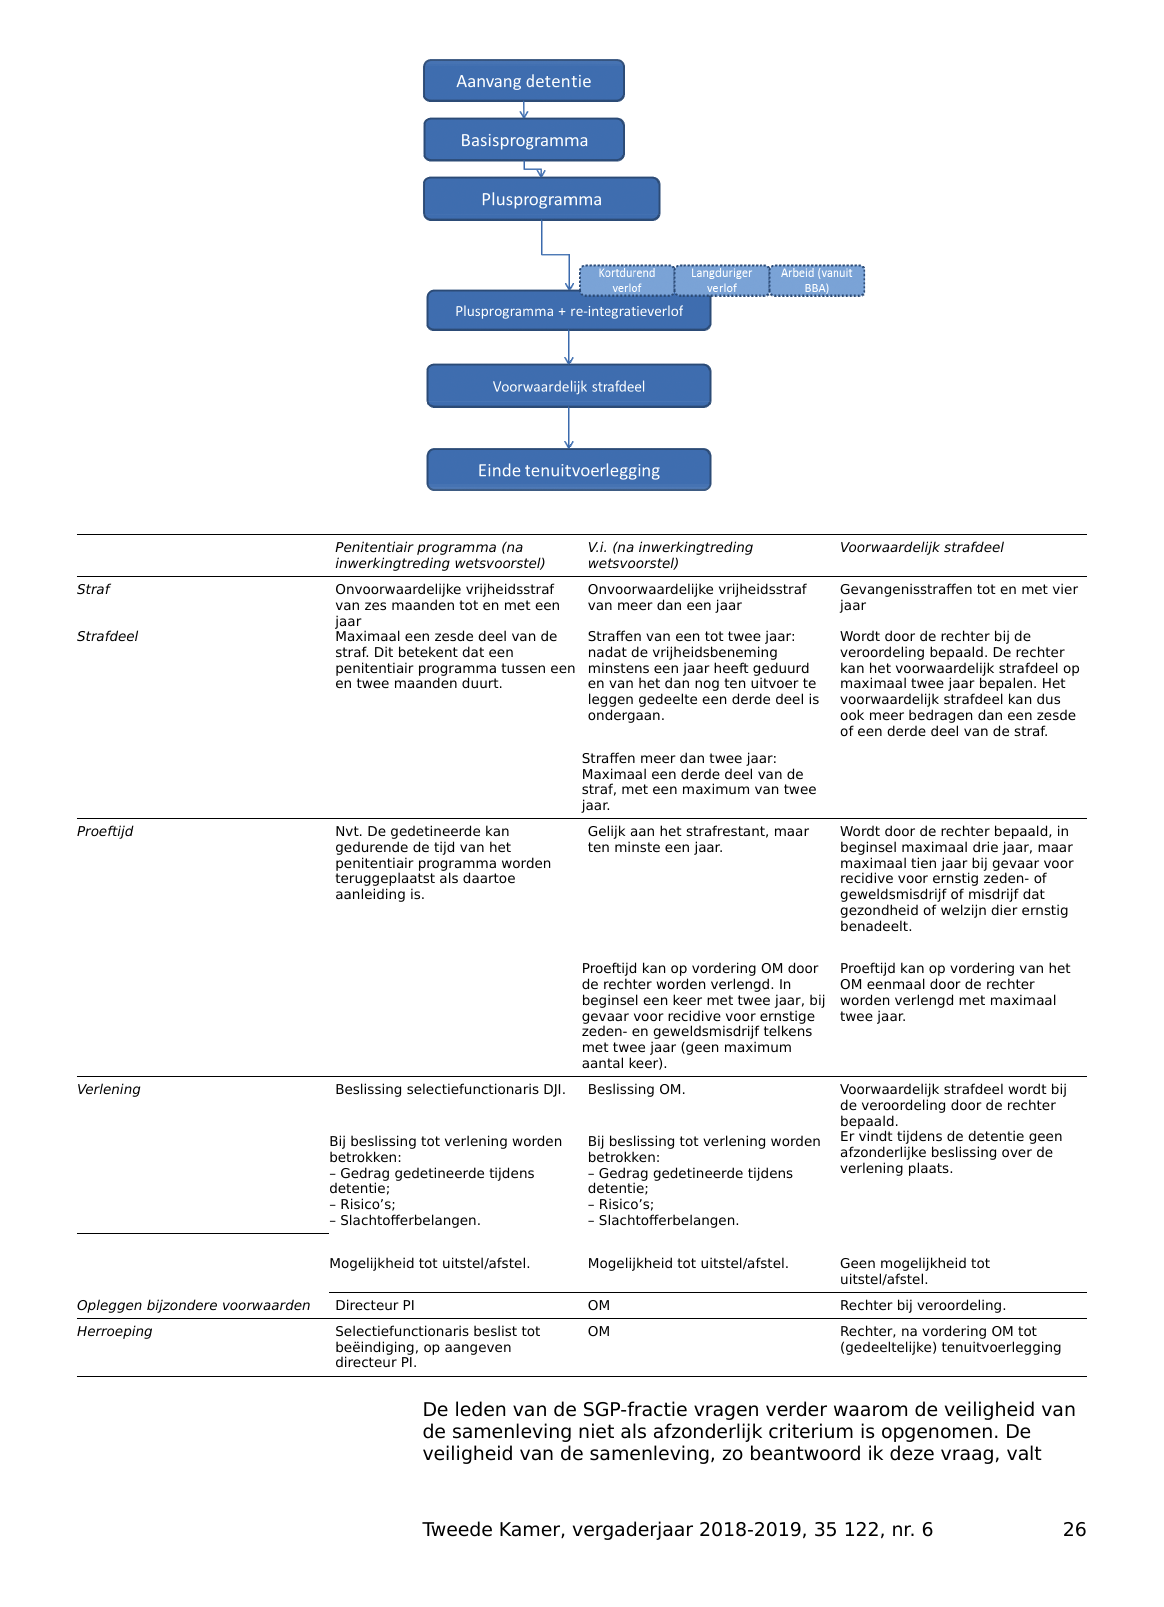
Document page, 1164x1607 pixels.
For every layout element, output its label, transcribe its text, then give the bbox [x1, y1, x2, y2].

table_cell Strafdeel [77, 629, 329, 818]
table_cell Bij beslissing tot verlening worden betrokken: – Gedrag gedetineerde tijdens detentie; – Risico’s; – Slachtofferbelangen. [329, 1129, 582, 1233]
table_cell Straffen meer dan twee jaar: Maximaal een derde deel van de straf, met een maximum van twee jaar. [582, 750, 834, 818]
table_cell Nvt. De gedetineerde kan gedurende de tijd van het penitentiair programma worden teruggeplaatst als daartoe aanleiding is. [329, 819, 582, 1076]
table_cell Proeftijd kan op vordering van het OM eenmaal door de rechter worden verlengd met maximaal twee jaar. [834, 960, 1087, 1076]
table_cell Gevangenisstraffen tot en met vier jaar [834, 577, 1087, 629]
table_cell [834, 939, 1087, 960]
table_cell Beslissing OM. [582, 1077, 834, 1102]
table_cell [582, 728, 834, 750]
text De leden van de SGP-fractie vragen verder waarom de veiligheid van de samenleving niet als afzonderlijk criterium is opgenomen. De veiligheid van de samenleving, zo beantwoord ik deze vraag, valt [422, 1399, 1087, 1465]
table_cell Beslissing selectiefunctionaris DJI. [329, 1077, 582, 1102]
table_cell OM [582, 1293, 834, 1318]
table_cell OM [582, 1319, 834, 1376]
table_cell Geen mogelijkheid tot uitstel/afstel. [834, 1255, 1087, 1292]
table_cell Gelijk aan het strafrestant, maar ten minste een jaar. [582, 819, 834, 939]
table_cell Selectiefunctionaris beslist tot beëindiging, op aangeven directeur PI. [329, 1319, 582, 1376]
table_cell Wordt door de rechter bij de veroordeling bepaald. De rechter kan het voorwaardelijk strafdeel op maximaal twee jaar bepalen. Het voorwaardelijk strafdeel kan dus ook meer bedragen dan een zesde of een derde deel van de straf. [834, 629, 1087, 818]
table_cell Onvoorwaardelijke vrijheidsstraf van meer dan een jaar [582, 577, 834, 629]
table_cell Proeftijd kan op vordering OM door de rechter worden verlengd. In beginsel een keer met twee jaar, bij gevaar voor recidive voor ernstige zeden- en geweldsmisdrijf telkens met twee jaar (geen maximum aantal keer). [582, 960, 834, 1076]
table_cell [582, 1102, 834, 1128]
table_cell [329, 1102, 582, 1128]
table_cell Mogelijkheid tot uitstel/afstel. [582, 1255, 834, 1292]
table_cell Rechter bij veroordeling. [834, 1293, 1087, 1318]
table_cell Mogelijkheid tot uitstel/afstel. [329, 1255, 582, 1292]
table_cell Opleggen bijzondere voorwaarden [77, 1292, 329, 1318]
table_cell [834, 1233, 1087, 1255]
table_cell Straf [77, 577, 329, 629]
table_header Voorwaardelijk strafdeel [834, 535, 1087, 576]
table_cell Directeur PI [329, 1293, 582, 1318]
table_cell [329, 1233, 582, 1255]
table_cell Straffen van een tot twee jaar: nadat de vrijheidsbeneming minstens een jaar heeft geduurd en van het dan nog ten uitvoer te leggen gedeelte een derde deel is ondergaan. [582, 629, 834, 728]
picture [422, 59, 866, 491]
table_header V.i. (na inwerkingtreding wetsvoorstel) [582, 535, 834, 576]
table_cell [582, 939, 834, 960]
table_cell Voorwaardelijk strafdeel wordt bij de veroordeling door de rechter bepaald. Er vindt tijdens de detentie geen afzonderlijke beslissing over de verlening plaats. [834, 1077, 1087, 1233]
table_cell Verlening [77, 1077, 329, 1233]
table_header Penitentiair programma (na inwerkingtreding wetsvoorstel) [329, 535, 582, 576]
table_cell Onvoorwaardelijke vrijheidsstraf van zes maanden tot en met een jaar [329, 577, 582, 629]
table_cell Bij beslissing tot verlening worden betrokken: – Gedrag gedetineerde tijdens detentie; – Risico’s; – Slachtofferbelangen. [582, 1129, 834, 1233]
table_cell [582, 1233, 834, 1255]
table_cell Herroeping [77, 1319, 329, 1376]
table_cell Rechter, na vordering OM tot (gedeeltelijke) tenuitvoerlegging [834, 1319, 1087, 1376]
table_cell Proeftijd [77, 819, 329, 1076]
table_header [77, 535, 329, 576]
table_cell Wordt door de rechter bepaald, in beginsel maximaal drie jaar, maar maximaal tien jaar bij gevaar voor recidive voor ernstig zeden- of geweldsmisdrijf of misdrijf dat gezondheid of welzijn dier ernstig benadeelt. [834, 819, 1087, 939]
table_cell Maximaal een zesde deel van de straf. Dit betekent dat een penitentiair programma tussen een en twee maanden duurt. [329, 629, 582, 818]
